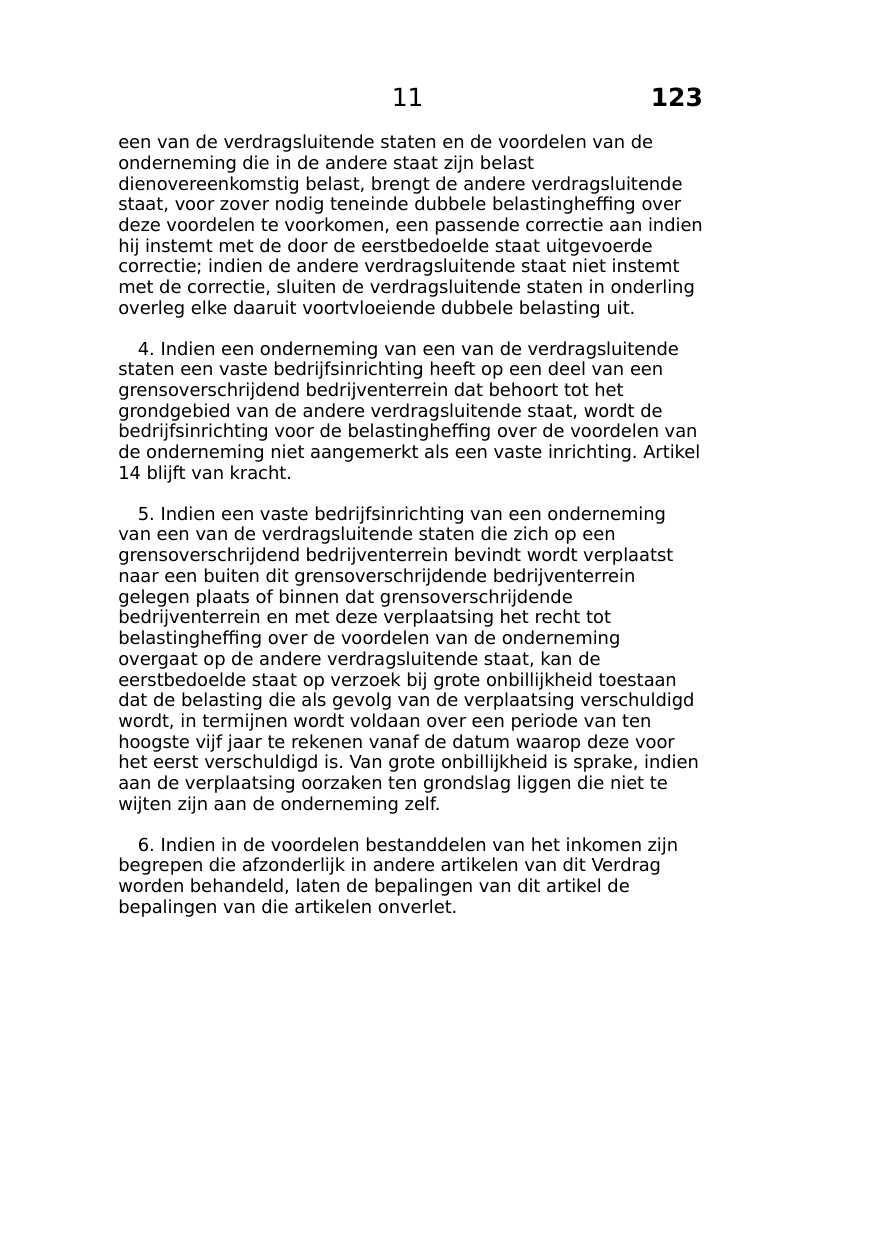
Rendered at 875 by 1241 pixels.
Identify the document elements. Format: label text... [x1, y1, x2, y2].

text 4. Indien een onderneming van een van de verdragsluitende staten een vaste bedrijfsinrichting heeft op een deel van een grensoverschrijdend bedrijventerrein dat behoort tot het grondgebied van de andere verdragsluitende staat, wordt de bedrijfsinrichting voor de belastingheffing over de voordelen van de onderneming niet aangemerkt als een vaste inrichting. Artikel 14 blijft van kracht. [118, 338, 703, 483]
text 5. Indien een vaste bedrijfsinrichting van een onderneming van een van de verdragsluitende staten die zich op een grensoverschrijdend bedrijventerrein bevindt wordt verplaatst naar een buiten dit grensoverschrijdende bedrijventerrein gelegen plaats of binnen dat grensoverschrijdende bedrijventerrein en met deze verplaatsing het recht tot belastingheffing over de voordelen van de onderneming overgaat op de andere verdragsluitende staat, kan de eerstbedoelde staat op verzoek bij grote onbillijkheid toestaan dat de belasting die als gevolg van de verplaatsing verschuldigd wordt, in termijnen wordt voldaan over een periode van ten hoogste vijf jaar te rekenen vanaf de datum waarop deze voor het eerst verschuldigd is. Van grote onbillijkheid is sprake, indien aan de verplaatsing oorzaken ten grondslag liggen die niet te wijten zijn aan de onderneming zelf. [118, 503, 703, 814]
text een van de verdragsluitende staten en de voordelen van de onderneming die in de andere staat zijn belast dienovereenkomstig belast, brengt de andere verdragsluitende staat, voor zover nodig teneinde dubbele belastingheffing over deze voordelen te voorkomen, een passende correctie aan indien hij instemt met de door de eerstbedoelde staat uitgevoerde correctie; indien de andere verdragsluitende staat niet instemt met de correctie, sluiten de verdragsluitende staten in onderling overleg elke daaruit voortvloeiende dubbele belasting uit. [118, 132, 703, 318]
text 6. Indien in de voordelen bestanddelen van het inkomen zijn begrepen die afzonderlijk in andere artikelen van dit Verdrag worden behandeld, laten de bepalingen van dit artikel de bepalingen van die artikelen onverlet. [118, 834, 703, 917]
